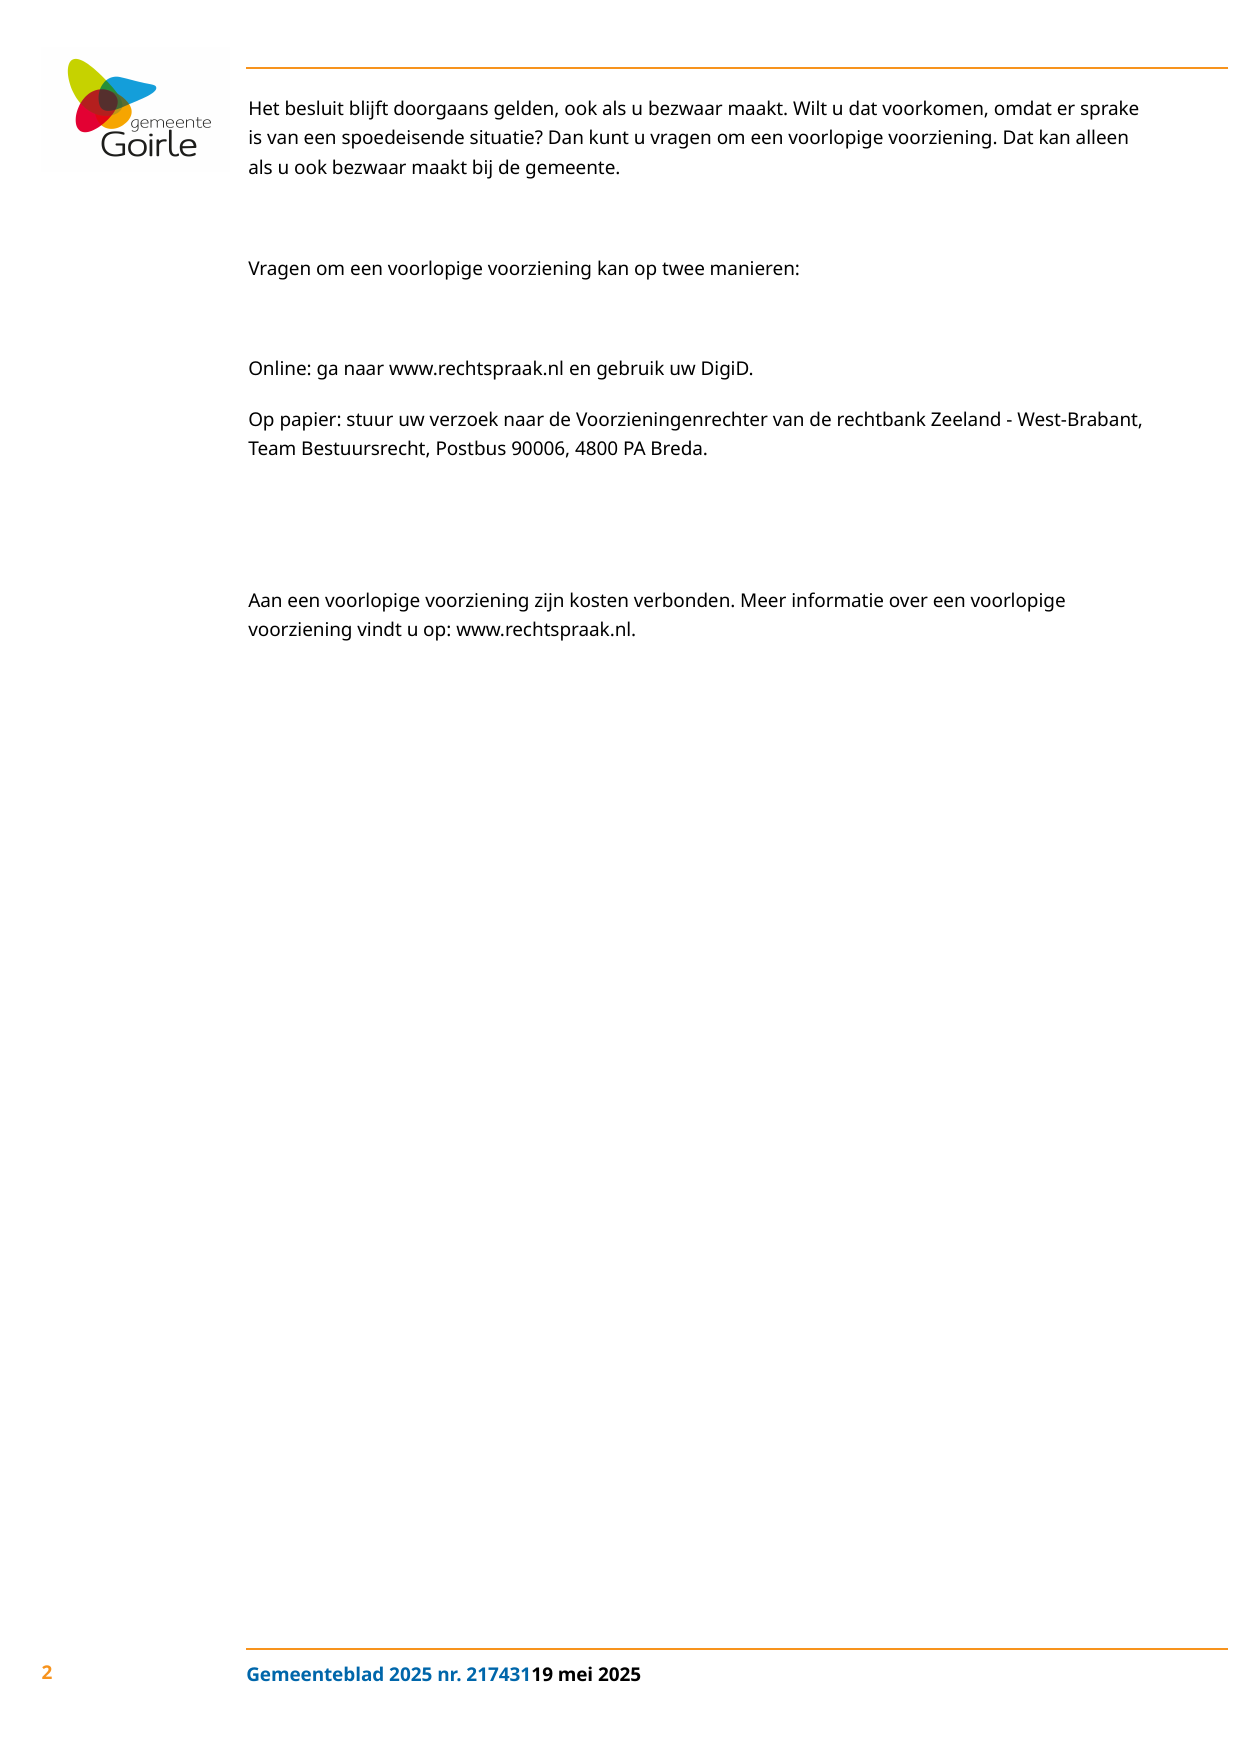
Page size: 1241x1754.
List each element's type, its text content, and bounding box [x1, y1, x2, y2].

text Het besluit blijft doorgaans gelden, ook als u bezwaar maakt. Wilt u dat voorkomen, omdat er sprake is van een spoedeisende situatie? Dan kunt u vragen om een voorlopige voorziening. Dat kan alleen als u ook bezwaar maakt bij de gemeente. [248, 95, 1152, 180]
text Aan een voorlopige voorziening zijn kosten verbonden. Meer informatie over een voorlopige voorziening vindt u op: www.rechtspraak.nl. [248, 587, 1152, 642]
text Op papier: stuur uw verzoek naar de Voorzieningenrechter van de rechtbank Zeeland - West-Brabant, Team Bestuursrecht, Postbus 90006, 4800 PA Breda. [248, 406, 1152, 461]
text Vragen om een voorlopige voorziening kan op twee manieren: [248, 255, 1152, 281]
text Online: ga naar www.rechtspraak.nl en gebruik uw DigiD. [248, 356, 1152, 381]
picture [41, 47, 231, 172]
